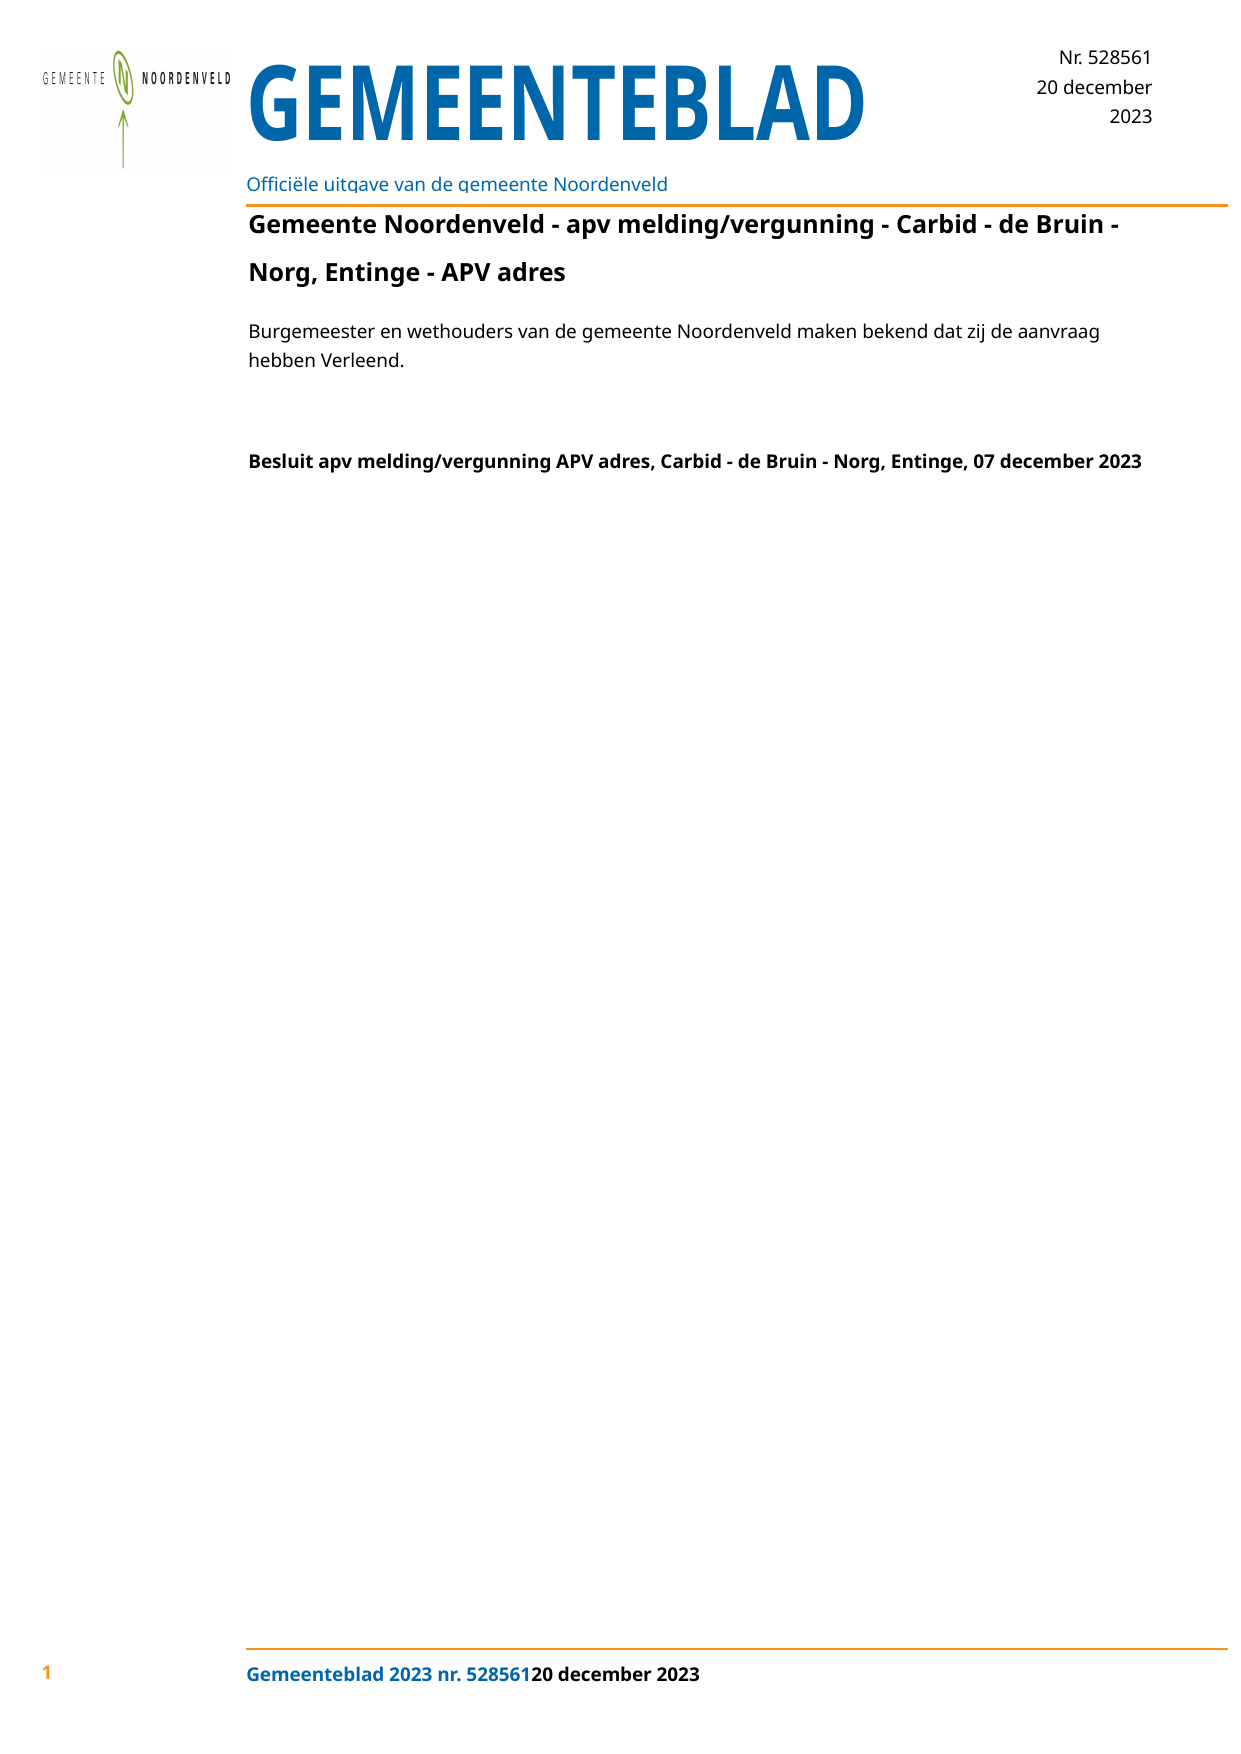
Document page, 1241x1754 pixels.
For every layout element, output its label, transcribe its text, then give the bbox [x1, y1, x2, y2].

picture [41, 47, 231, 172]
text Besluit apv melding/vergunning APV adres, Carbid - de Bruin - Norg, Entinge, 07 december 2023 [248, 448, 1152, 474]
text Burgemeester en wethouders van de gemeente Noordenveld maken bekend dat zij de aanvraag hebben Verleend. [248, 318, 1152, 373]
text Gemeente Noordenveld - apv melding/vergunning - Carbid - de Bruin - Norg, Entinge - APV adres [248, 207, 1152, 288]
